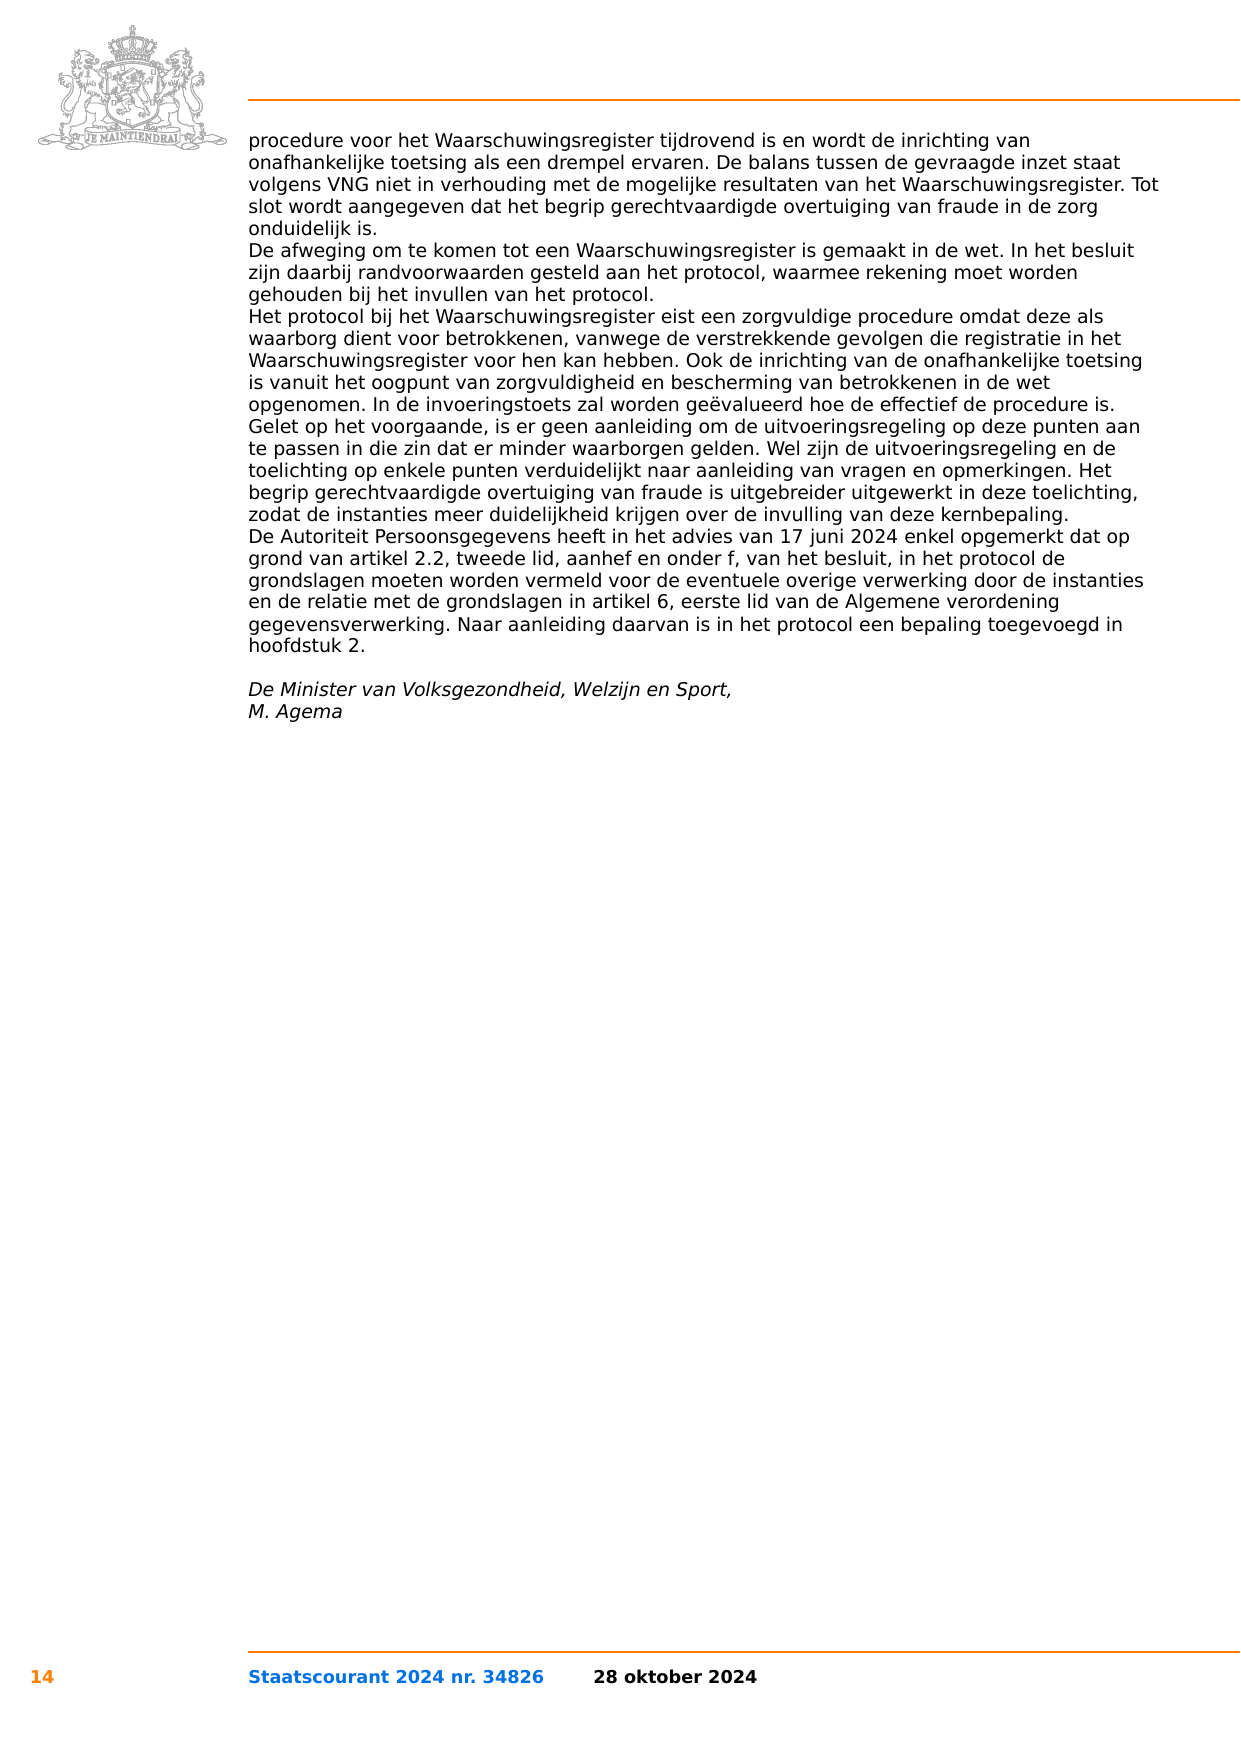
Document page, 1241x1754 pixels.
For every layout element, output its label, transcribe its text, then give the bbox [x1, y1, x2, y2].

text De afweging om te komen tot een Waarschuwingsregister is gemaakt in de wet. In het besluit zijn daarbij randvoorwaarden gesteld aan het protocol, waarmee rekening moet worden gehouden bij het invullen van het protocol. [248, 240, 1163, 306]
text De Autoriteit Persoonsgegevens heeft in het advies van 17 juni 2024 enkel opgemerkt dat op grond van artikel 2.2, tweede lid, aanhef en onder f, van het besluit, in het protocol de grondslagen moeten worden vermeld voor de eventuele overige verwerking door de instanties en de relatie met de grondslagen in artikel 6, eerste lid van de Algemene verordening gegevensverwerking. Naar aanleiding daarvan is in het protocol een bepaling toegevoegd in hoofdstuk 2. [248, 526, 1163, 657]
text Gelet op het voorgaande, is er geen aanleiding om de uitvoeringsregeling op deze punten aan te passen in die zin dat er minder waarborgen gelden. Wel zijn de uitvoeringsregeling en de toelichting op enkele punten verduidelijkt naar aanleiding van vragen en opmerkingen. Het begrip gerechtvaardigde overtuiging van fraude is uitgebreider uitgewerkt in deze toelichting, zodat de instanties meer duidelijkheid krijgen over de invulling van deze kernbepaling. [248, 416, 1163, 526]
text De Minister van Volksgezondheid, Welzijn en Sport, M. Agema [248, 679, 1163, 723]
text Het protocol bij het Waarschuwingsregister eist een zorgvuldige procedure omdat deze als waarborg dient voor betrokkenen, vanwege de verstrekkende gevolgen die registratie in het Waarschuwingsregister voor hen kan hebben. Ook de inrichting van de onafhankelijke toetsing is vanuit het oogpunt van zorgvuldigheid en bescherming van betrokkenen in de wet opgenomen. In de invoeringstoets zal worden geëvalueerd hoe de effectief de procedure is. [248, 306, 1163, 416]
picture [38, 25, 227, 150]
text procedure voor het Waarschuwingsregister tijdrovend is en wordt de inrichting van onafhankelijke toetsing als een drempel ervaren. De balans tussen de gevraagde inzet staat volgens VNG niet in verhouding met de mogelijke resultaten van het Waarschuwingsregister. Tot slot wordt aangegeven dat het begrip gerechtvaardigde overtuiging van fraude in de zorg onduidelijk is. [248, 130, 1163, 240]
